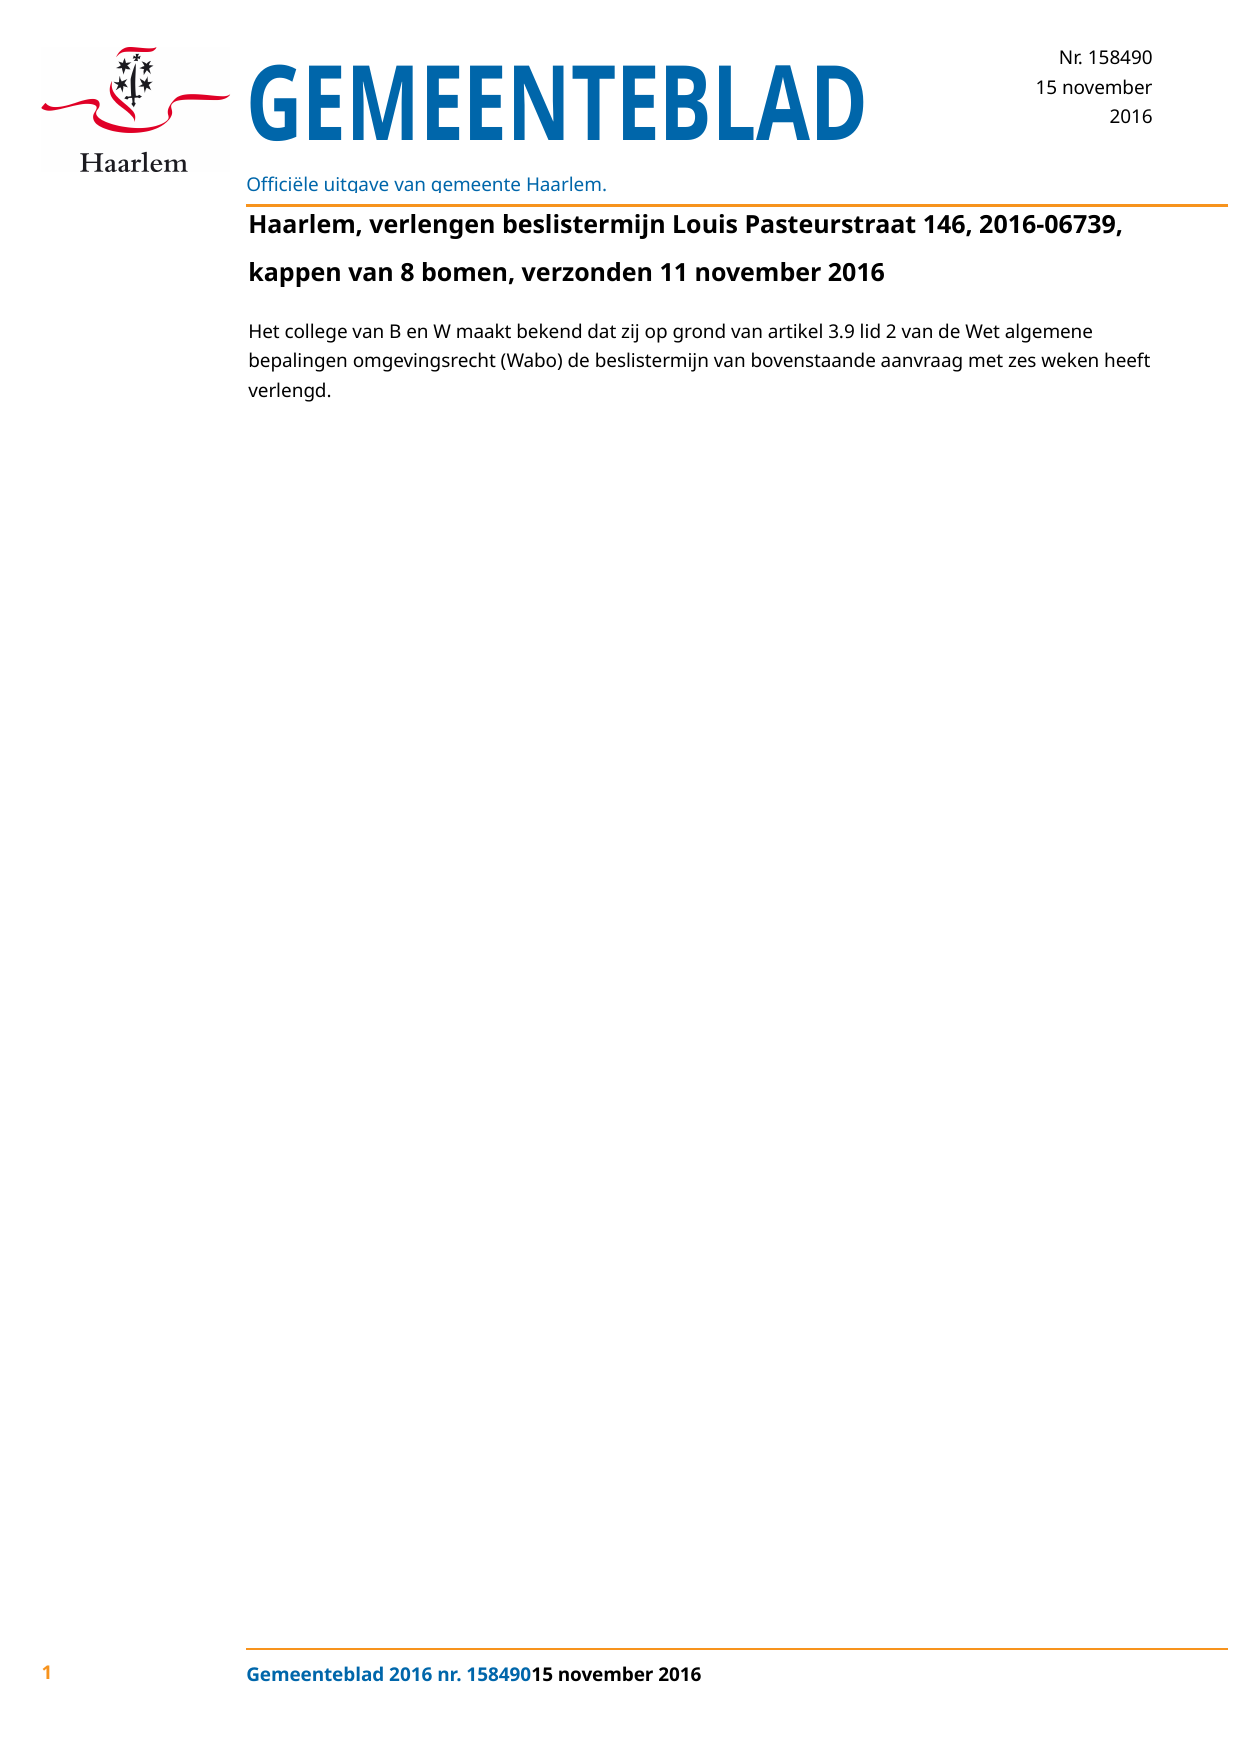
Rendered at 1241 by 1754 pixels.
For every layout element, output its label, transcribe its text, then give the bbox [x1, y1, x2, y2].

text Het college van B en W maakt bekend dat zij op grond van artikel 3.9 lid 2 van de Wet algemene bepalingen omgevingsrecht (Wabo) de beslistermijn van bovenstaande aanvraag met zes weken heeft verlengd. [248, 318, 1152, 403]
picture [41, 47, 231, 172]
text Haarlem, verlengen beslistermijn Louis Pasteurstraat 146, 2016-06739, kappen van 8 bomen, verzonden 11 november 2016 [248, 207, 1152, 288]
